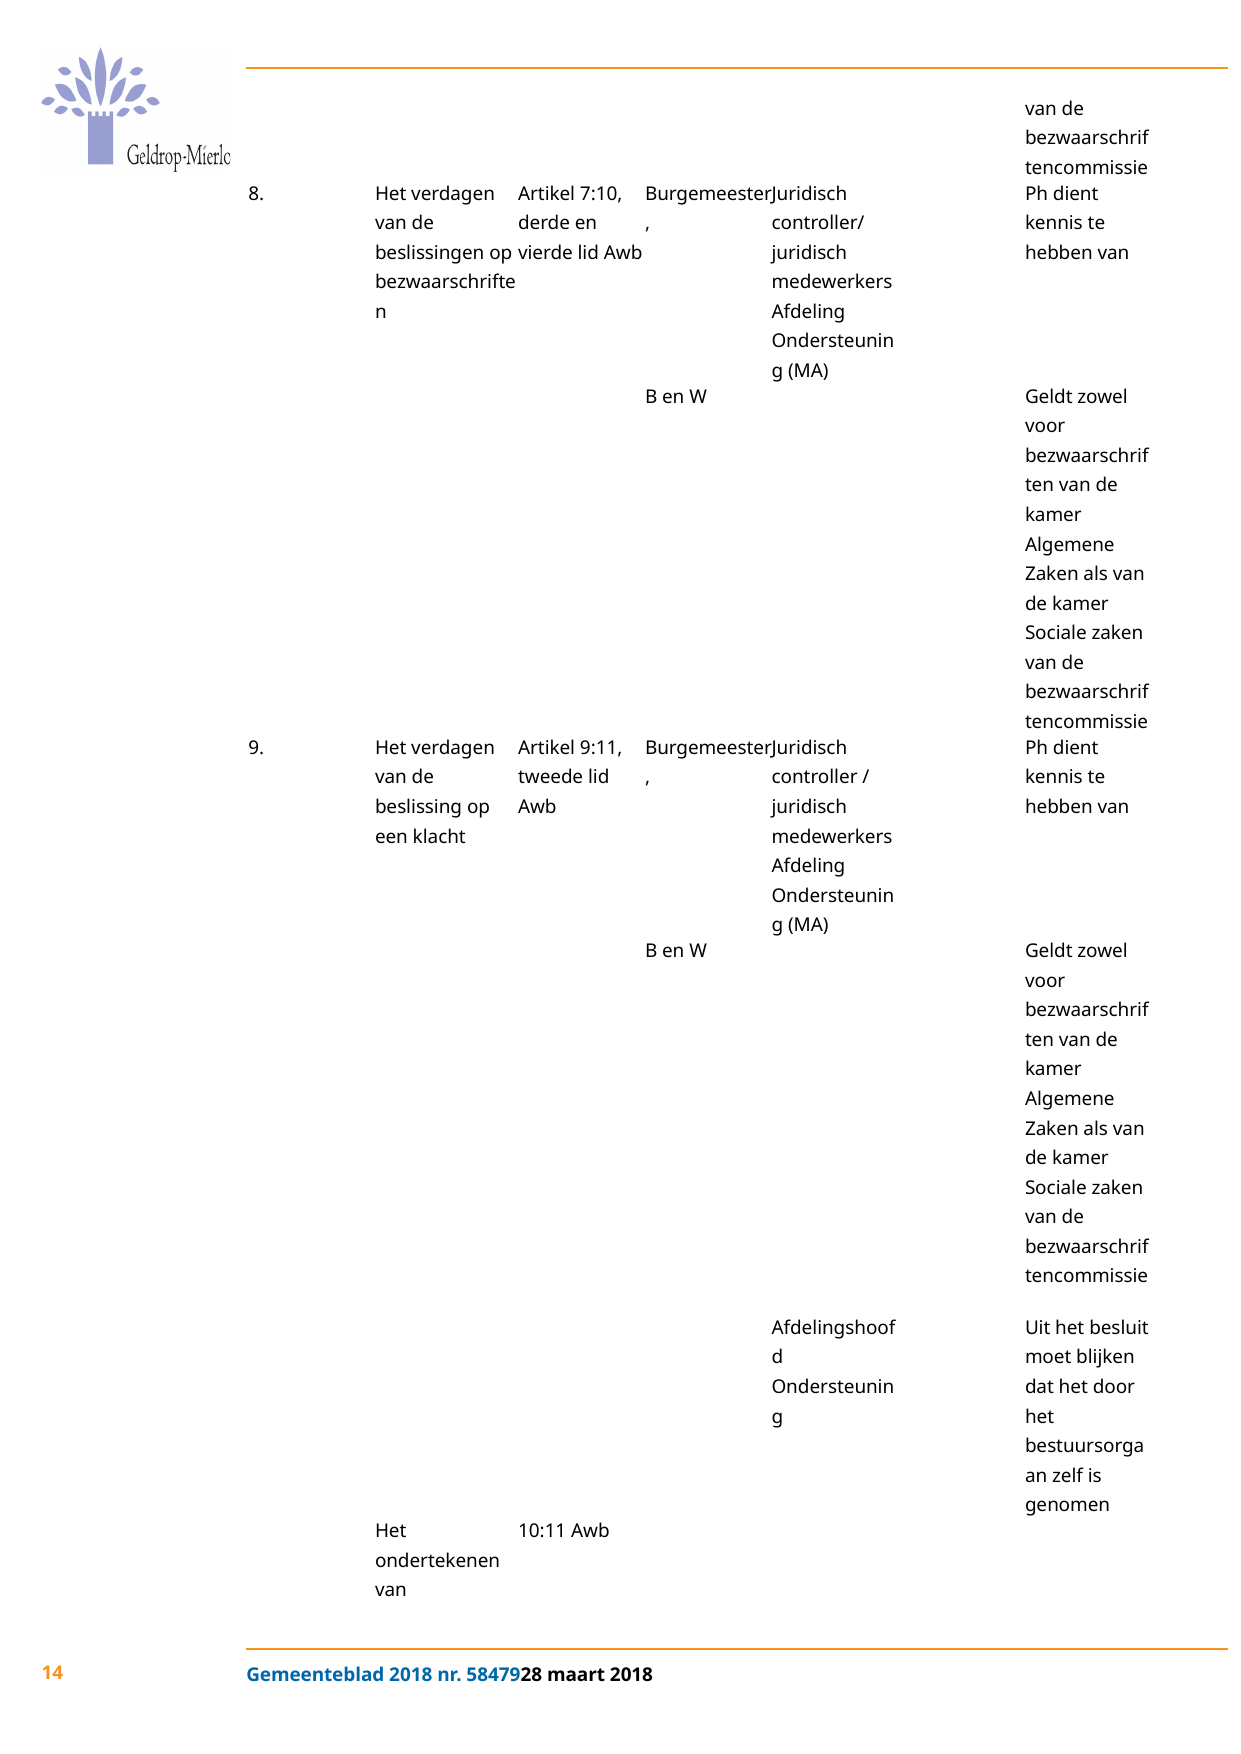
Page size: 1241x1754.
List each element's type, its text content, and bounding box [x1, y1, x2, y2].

table_cell 10:11 Awb [518, 1518, 645, 1602]
table_cell [898, 937, 1025, 1288]
table_cell [898, 383, 1025, 734]
table_cell [518, 1289, 645, 1314]
table_cell Het verdagen van de beslissing op een klacht [375, 734, 518, 937]
table_cell Ph dient kennis te hebben van [1025, 180, 1152, 383]
table_cell [518, 95, 645, 180]
table_cell Geldt zowel voor bezwaarschriften van de kamer Algemene Zaken als van de kamer Sociale zaken van de bezwaarschriftencommissie [1025, 937, 1152, 1288]
table_cell 8. [248, 180, 375, 383]
table_cell [645, 1289, 771, 1314]
table_cell Juridisch controller / juridisch medewerkers Afdeling Ondersteuning (MA) [771, 734, 898, 937]
table_cell [771, 1289, 898, 1314]
table_cell Artikel 7:10, derde en vierde lid Awb [518, 180, 645, 383]
table_cell [645, 1314, 771, 1517]
table_cell Juridisch controller/ juridisch medewerkers Afdeling Ondersteuning (MA) [771, 180, 898, 383]
table_cell [898, 734, 1025, 937]
table_cell [518, 1314, 645, 1517]
table_cell [248, 1289, 375, 1314]
table_cell [645, 1518, 771, 1602]
table_cell Afdelingshoofd Ondersteuning [771, 1314, 898, 1517]
table_cell [375, 1289, 518, 1314]
table_cell [375, 1314, 518, 1517]
table_cell Ph dient kennis te hebben van [1025, 734, 1152, 937]
table_cell Uit het besluit moet blijken dat het door het bestuursorgaan zelf is genomen [1025, 1314, 1152, 1517]
table_cell [518, 937, 645, 1288]
table_cell [898, 180, 1025, 383]
table_cell [248, 383, 375, 734]
table_cell [898, 1289, 1025, 1314]
table_cell [375, 937, 518, 1288]
table_cell Het verdagen van de beslissingen op bezwaarschriften [375, 180, 518, 383]
table_cell [248, 1518, 375, 1602]
table_cell Artikel 9:11, tweede lid Awb [518, 734, 645, 937]
table_cell [898, 95, 1025, 180]
table_cell [771, 383, 898, 734]
table_cell B en W [645, 383, 771, 734]
table_cell [771, 95, 898, 180]
table_cell [771, 1518, 898, 1602]
table_cell 9. [248, 734, 375, 937]
table_cell [1025, 1289, 1152, 1314]
table_cell [898, 1314, 1025, 1517]
table_cell [1025, 1518, 1152, 1602]
table_cell [518, 383, 645, 734]
table_cell [645, 95, 771, 180]
table_cell Burgemeester, [645, 734, 771, 937]
table_cell [375, 383, 518, 734]
table_cell Burgemeester, [645, 180, 771, 383]
table_cell [248, 937, 375, 1288]
picture [41, 47, 231, 172]
table_cell van de bezwaarschriftencommissie [1025, 95, 1152, 180]
table_cell [898, 1518, 1025, 1602]
table_cell [248, 95, 375, 180]
table_cell Het ondertekenen van [375, 1518, 518, 1602]
table_cell [771, 937, 898, 1288]
table_cell B en W [645, 937, 771, 1288]
table_cell [375, 95, 518, 180]
table_cell Geldt zowel voor bezwaarschriften van de kamer Algemene Zaken als van de kamer Sociale zaken van de bezwaarschriftencommissie [1025, 383, 1152, 734]
table_cell [248, 1314, 375, 1517]
